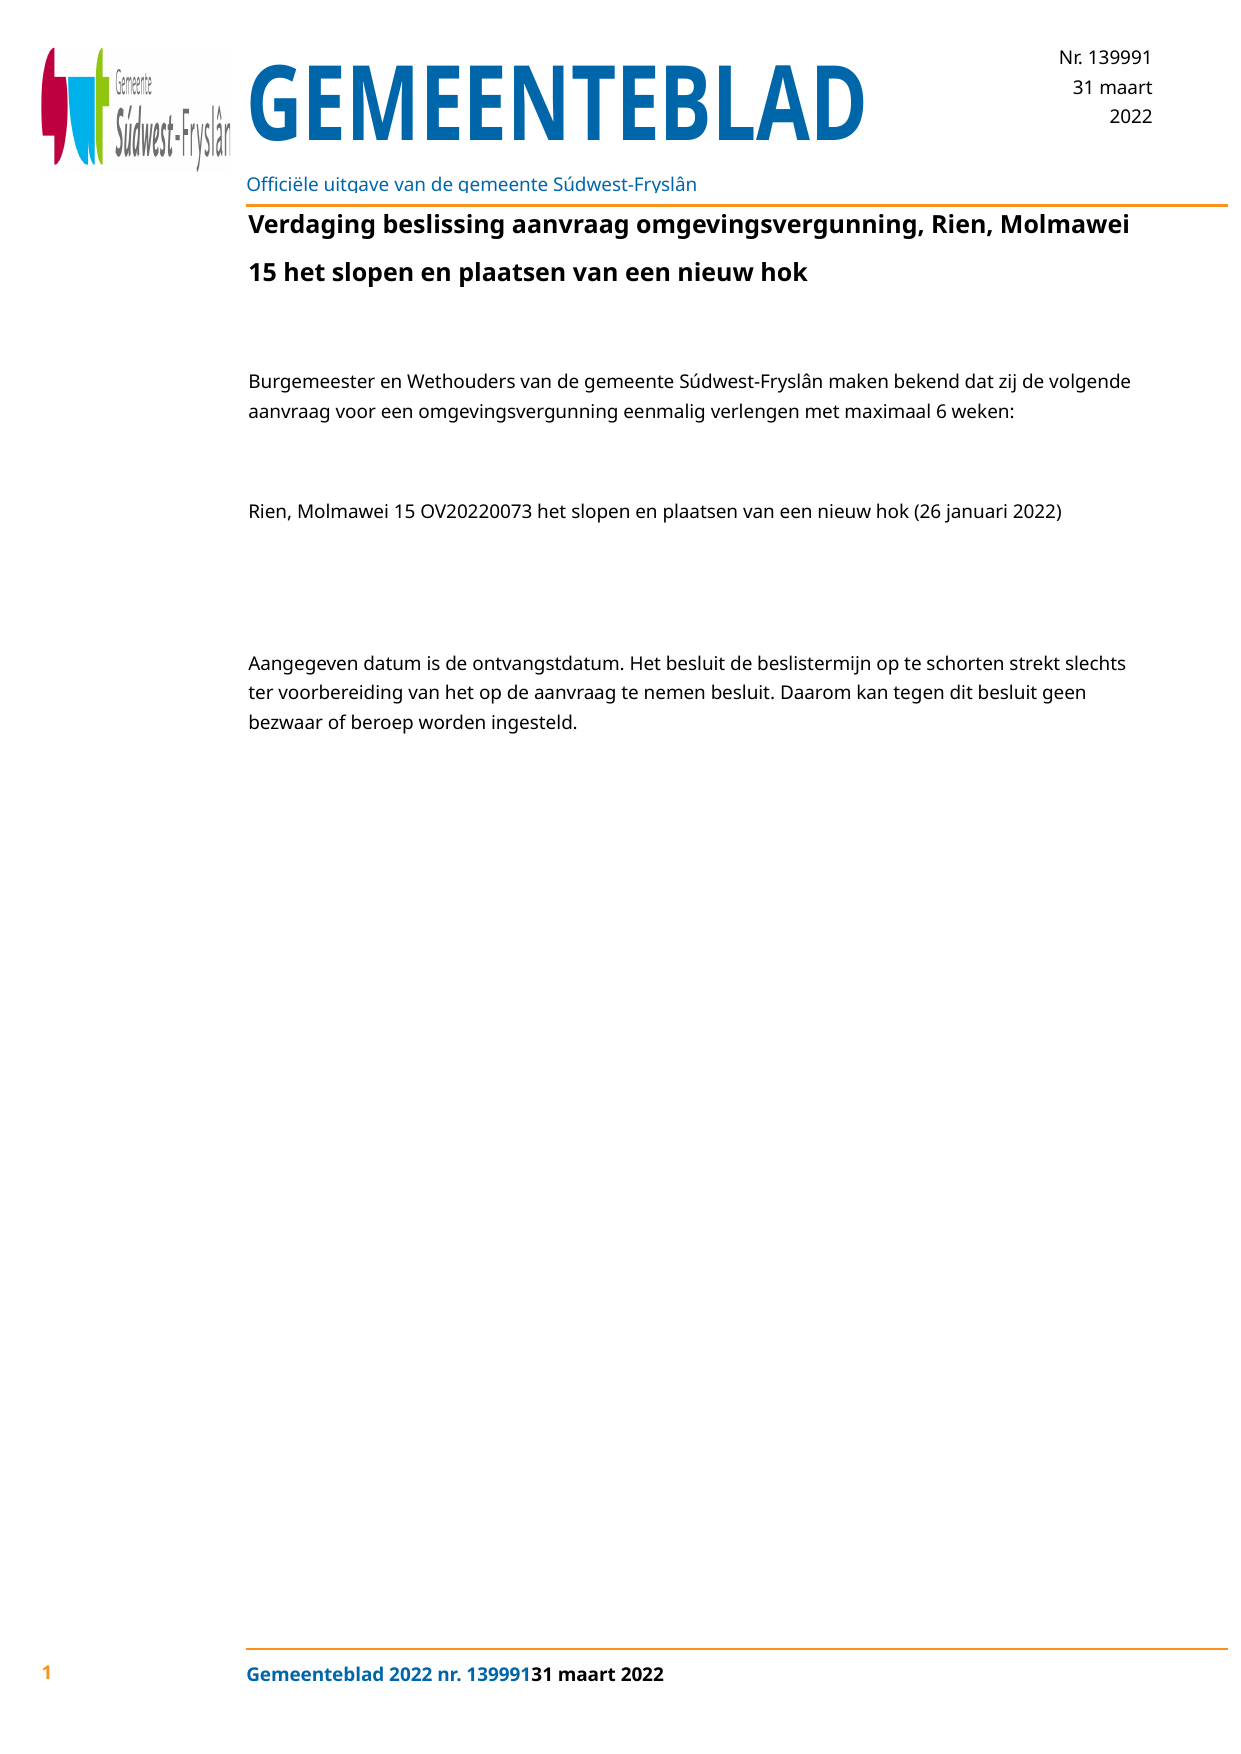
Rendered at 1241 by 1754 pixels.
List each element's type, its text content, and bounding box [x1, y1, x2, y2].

text Burgemeester en Wethouders van de gemeente Súdwest-Fryslân maken bekend dat zij de volgende aanvraag voor een omgevingsvergunning eenmalig verlengen met maximaal 6 weken: [248, 368, 1152, 424]
picture [41, 47, 231, 172]
text Aangegeven datum is de ontvangstdatum. Het besluit de beslistermijn op te schorten strekt slechts ter voorbereiding van het op de aanvraag te nemen besluit. Daarom kan tegen dit besluit geen bezwaar of beroep worden ingesteld. [248, 650, 1152, 735]
text Rien, Molmawei 15 OV20220073 het slopen en plaatsen van een nieuw hok (26 januari 2022) [248, 499, 1152, 524]
text Verdaging beslissing aanvraag omgevingsvergunning, Rien, Molmawei 15 het slopen en plaatsen van een nieuw hok [248, 207, 1152, 288]
